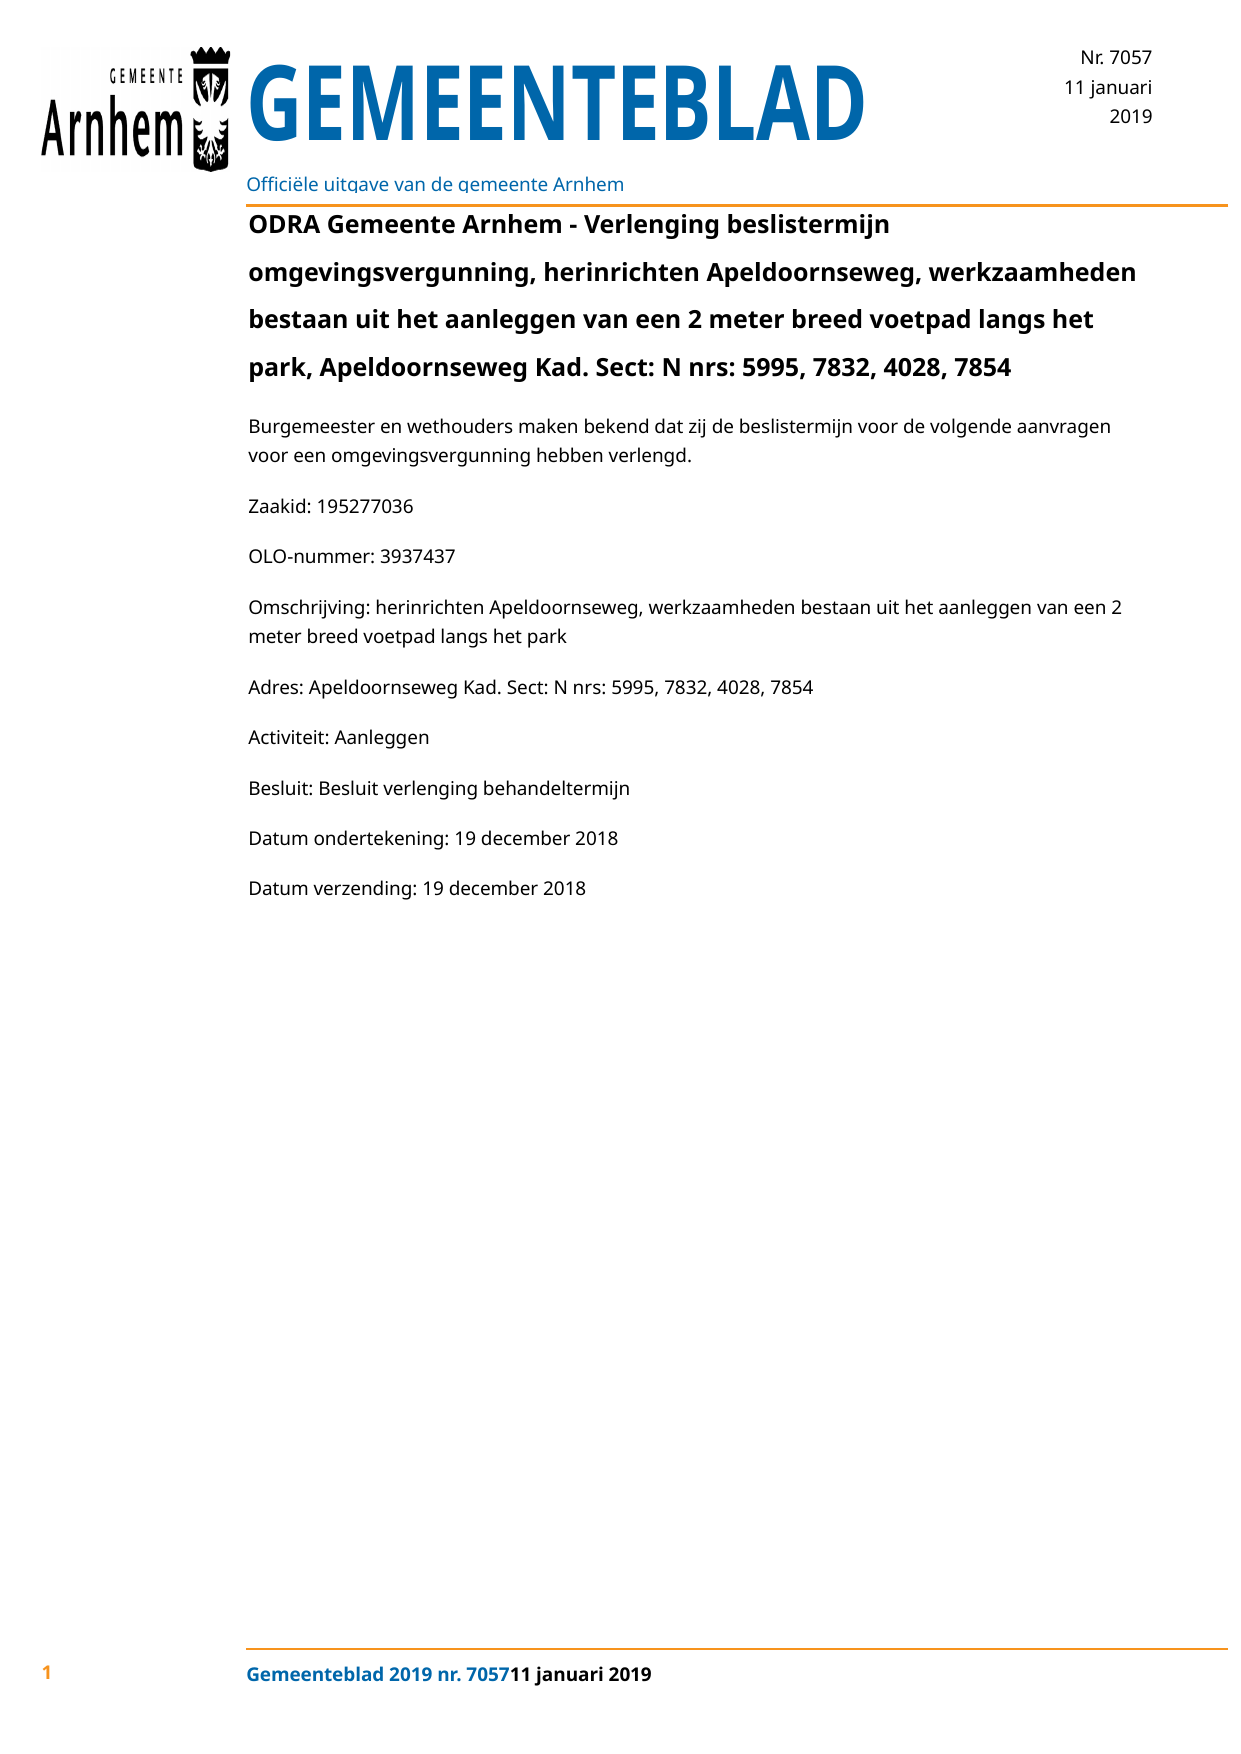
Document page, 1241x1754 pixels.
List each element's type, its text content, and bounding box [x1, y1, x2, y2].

picture [41, 47, 231, 172]
text Datum ondertekening: 19 december 2018 [248, 825, 1152, 851]
text Datum verzending: 19 december 2018 [248, 876, 1152, 901]
text ODRA Gemeente Arnhem - Verlenging beslistermijn omgevingsvergunning, herinrichten Apeldoornseweg, werkzaamheden bestaan uit het aanleggen van een 2 meter breed voetpad langs het park, Apeldoornseweg Kad. Sect: N nrs: 5995, 7832, 4028, 7854 [248, 207, 1152, 384]
text Adres: Apeldoornseweg Kad. Sect: N nrs: 5995, 7832, 4028, 7854 [248, 674, 1152, 700]
text Burgemeester en wethouders maken bekend dat zij de beslistermijn voor de volgende aanvragen voor een omgevingsvergunning hebben verlengd. [248, 413, 1152, 468]
text Zaakid: 195277036 [248, 493, 1152, 519]
text Activiteit: Aanleggen [248, 724, 1152, 750]
text Omschrijving: herinrichten Apeldoornseweg, werkzaamheden bestaan uit het aanleggen van een 2 meter breed voetpad langs het park [248, 594, 1152, 649]
text Besluit: Besluit verlenging behandeltermijn [248, 775, 1152, 801]
text OLO-nummer: 3937437 [248, 543, 1152, 569]
